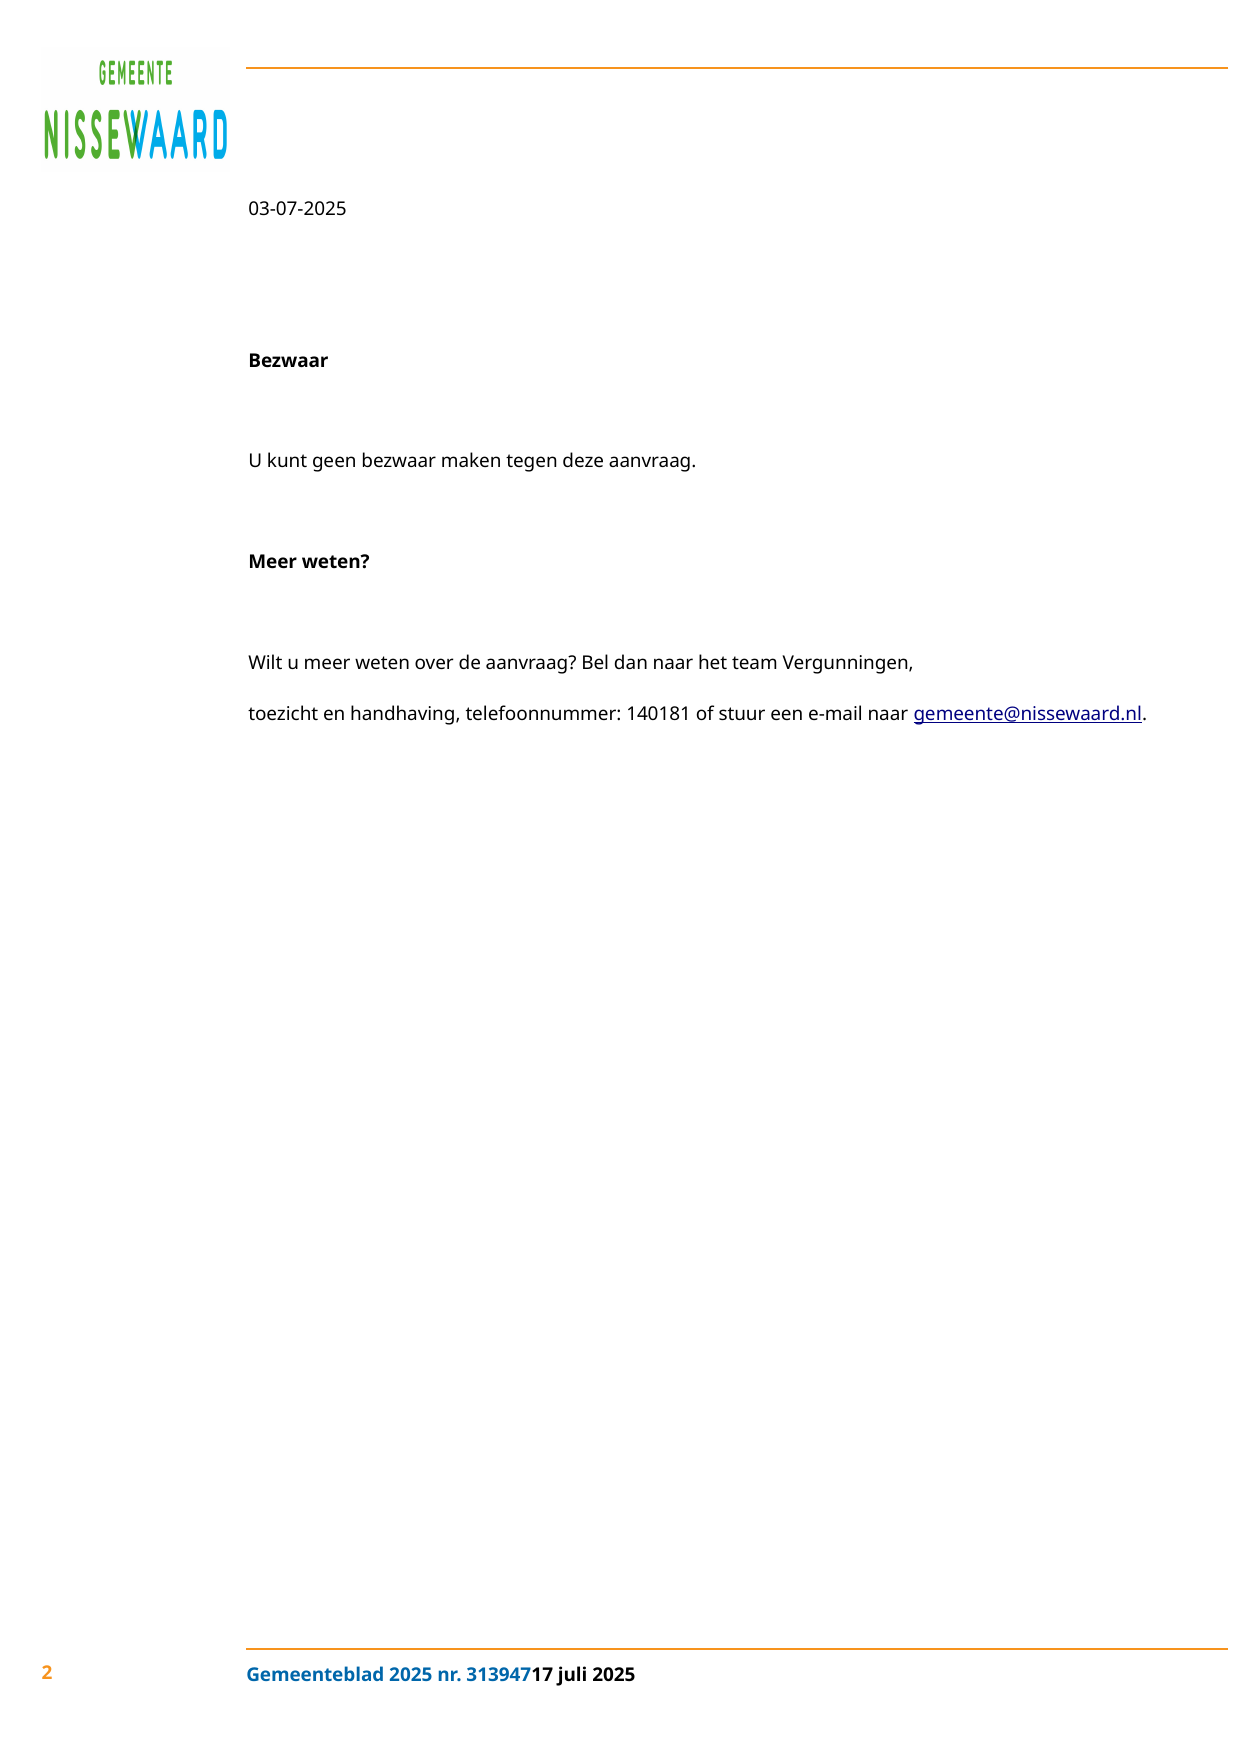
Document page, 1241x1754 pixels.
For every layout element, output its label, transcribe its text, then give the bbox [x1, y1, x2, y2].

text toezicht en handhaving, telefoonnummer: 140181 of stuur een e-mail naar gemeente@nissewaard.nl. [248, 700, 1152, 726]
text U kunt geen bezwaar maken tegen deze aanvraag. [248, 448, 1152, 473]
picture [41, 47, 231, 172]
text Bezwaar [248, 347, 1152, 373]
text Wilt u meer weten over de aanvraag? Bel dan naar het team Vergunningen, [248, 649, 1152, 675]
text Meer weten? [248, 548, 1152, 574]
text 03-07-2025 [248, 196, 1152, 221]
